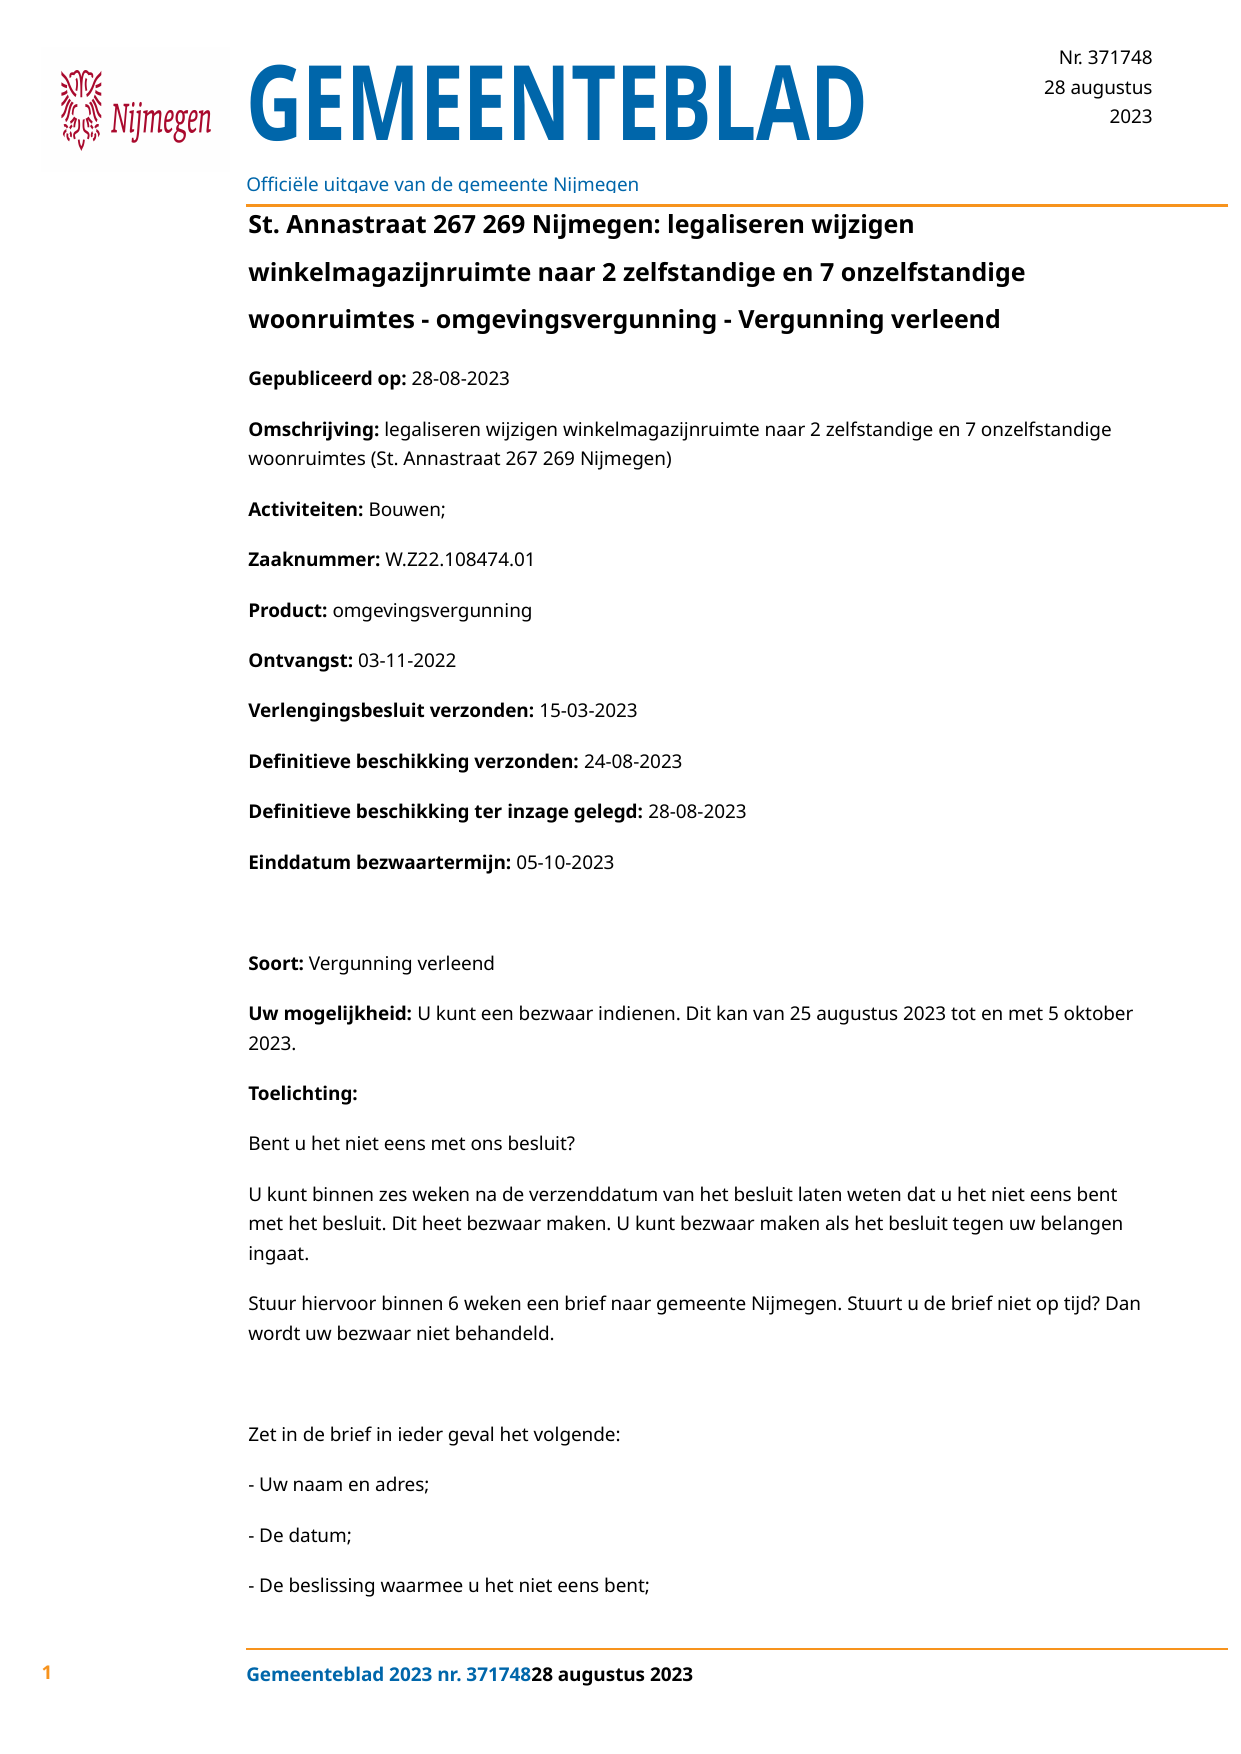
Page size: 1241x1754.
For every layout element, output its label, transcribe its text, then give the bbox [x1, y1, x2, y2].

text Definitieve beschikking verzonden: 24-08-2023 [248, 748, 1152, 774]
text Bent u het niet eens met ons besluit? [248, 1131, 1152, 1156]
text Stuur hiervoor binnen 6 weken een brief naar gemeente Nijmegen. Stuurt u de brief niet op tijd? Dan wordt uw bezwaar niet behandeld. [248, 1291, 1152, 1346]
picture [41, 47, 231, 172]
text Zaaknummer: W.Z22.108474.01 [248, 546, 1152, 572]
text St. Annastraat 267 269 Nijmegen: legaliseren wijzigen winkelmagazijnruimte naar 2 zelfstandige en 7 onzelfstandige woonruimtes - omgevingsvergunning - Vergunning verleend [248, 207, 1152, 336]
text - Uw naam en adres; [248, 1471, 1152, 1497]
text Omschrijving: legaliseren wijzigen winkelmagazijnruimte naar 2 zelfstandige en 7 onzelfstandige woonruimtes (St. Annastraat 267 269 Nijmegen) [248, 416, 1152, 471]
text Ontvangst: 03-11-2022 [248, 647, 1152, 673]
text Einddatum bezwaartermijn: 05-10-2023 [248, 849, 1152, 874]
text Zet in de brief in ieder geval het volgende: [248, 1421, 1152, 1447]
text Activiteiten: Bouwen; [248, 496, 1152, 522]
text Product: omgevingsvergunning [248, 597, 1152, 622]
text Uw mogelijkheid: U kunt een bezwaar indienen. Dit kan van 25 augustus 2023 tot en met 5 oktober 2023. [248, 1000, 1152, 1055]
text Definitieve beschikking ter inzage gelegd: 28-08-2023 [248, 798, 1152, 824]
text Soort: Vergunning verleend [248, 950, 1152, 975]
text - De beslissing waarmee u het niet eens bent; [248, 1572, 1152, 1598]
text Toelichting: [248, 1080, 1152, 1106]
text Verlengingsbesluit verzonden: 15-03-2023 [248, 698, 1152, 723]
text U kunt binnen zes weken na de verzenddatum van het besluit laten weten dat u het niet eens bent met het besluit. Dit heet bezwaar maken. U kunt bezwaar maken als het besluit tegen uw belangen ingaat. [248, 1181, 1152, 1266]
text Gepubliceerd op: 28-08-2023 [248, 366, 1152, 391]
text - De datum; [248, 1522, 1152, 1547]
